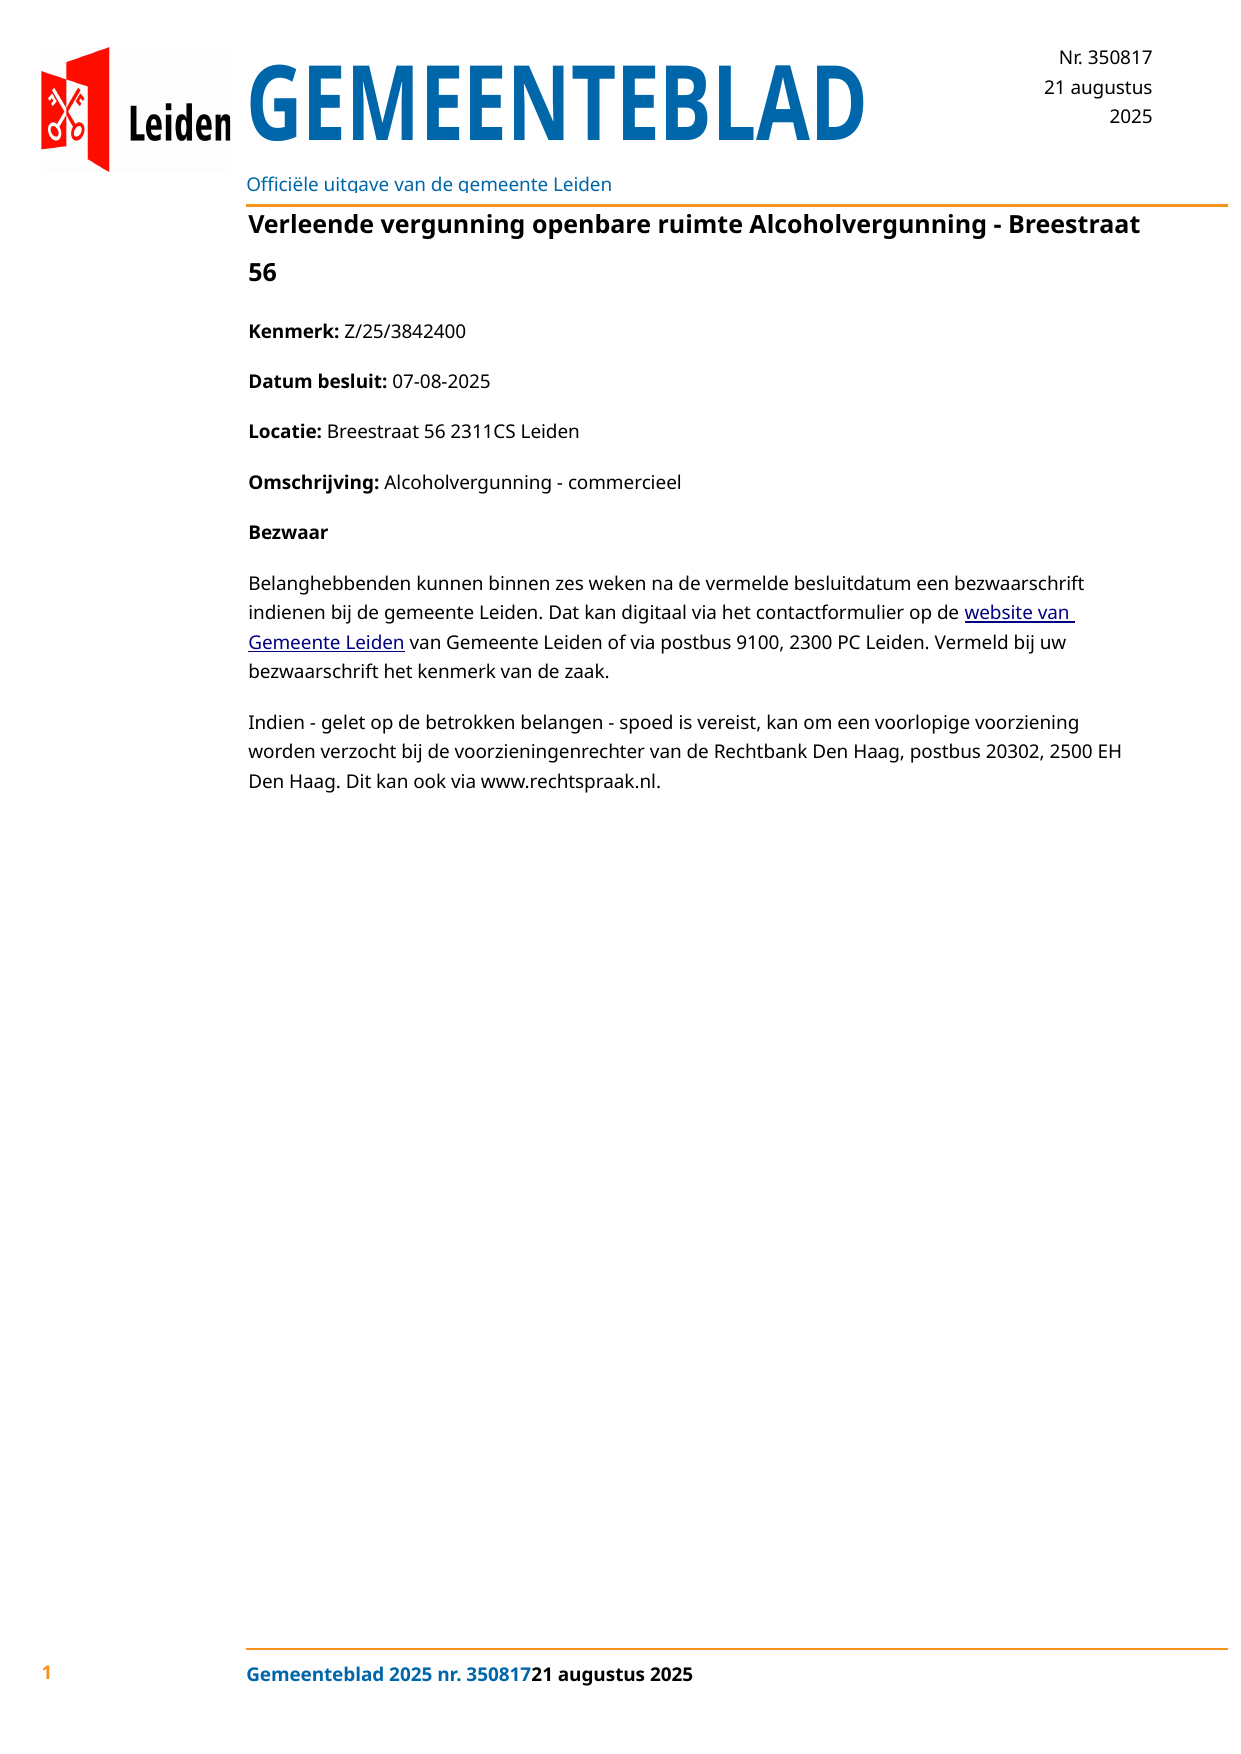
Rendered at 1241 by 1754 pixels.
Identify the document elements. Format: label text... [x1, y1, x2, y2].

text Omschrijving: Alcoholvergunning - commercieel [248, 469, 1152, 495]
text Indien - gelet op de betrokken belangen - spoed is vereist, kan om een voorlopige voorziening worden verzocht bij de voorzieningenrechter van de Rechtbank Den Haag, postbus 20302, 2500 EH Den Haag. Dit kan ook via www.rechtspraak.nl. [248, 709, 1152, 794]
text Belanghebbenden kunnen binnen zes weken na de vermelde besluitdatum een bezwaarschrift indienen bij de gemeente Leiden. Dat kan digitaal via het contactformulier op de website van Gemeente Leiden van Gemeente Leiden of via postbus 9100, 2300 PC Leiden. Vermeld bij uw bezwaarschrift het kenmerk van de zaak. [248, 570, 1152, 684]
text Locatie: Breestraat 56 2311CS Leiden [248, 419, 1152, 444]
text Verleende vergunning openbare ruimte Alcoholvergunning - Breestraat 56 [248, 207, 1152, 288]
text Kenmerk: Z/25/3842400 [248, 318, 1152, 344]
text Datum besluit: 07-08-2025 [248, 368, 1152, 394]
picture [41, 47, 231, 172]
text Bezwaar [248, 519, 1152, 545]
